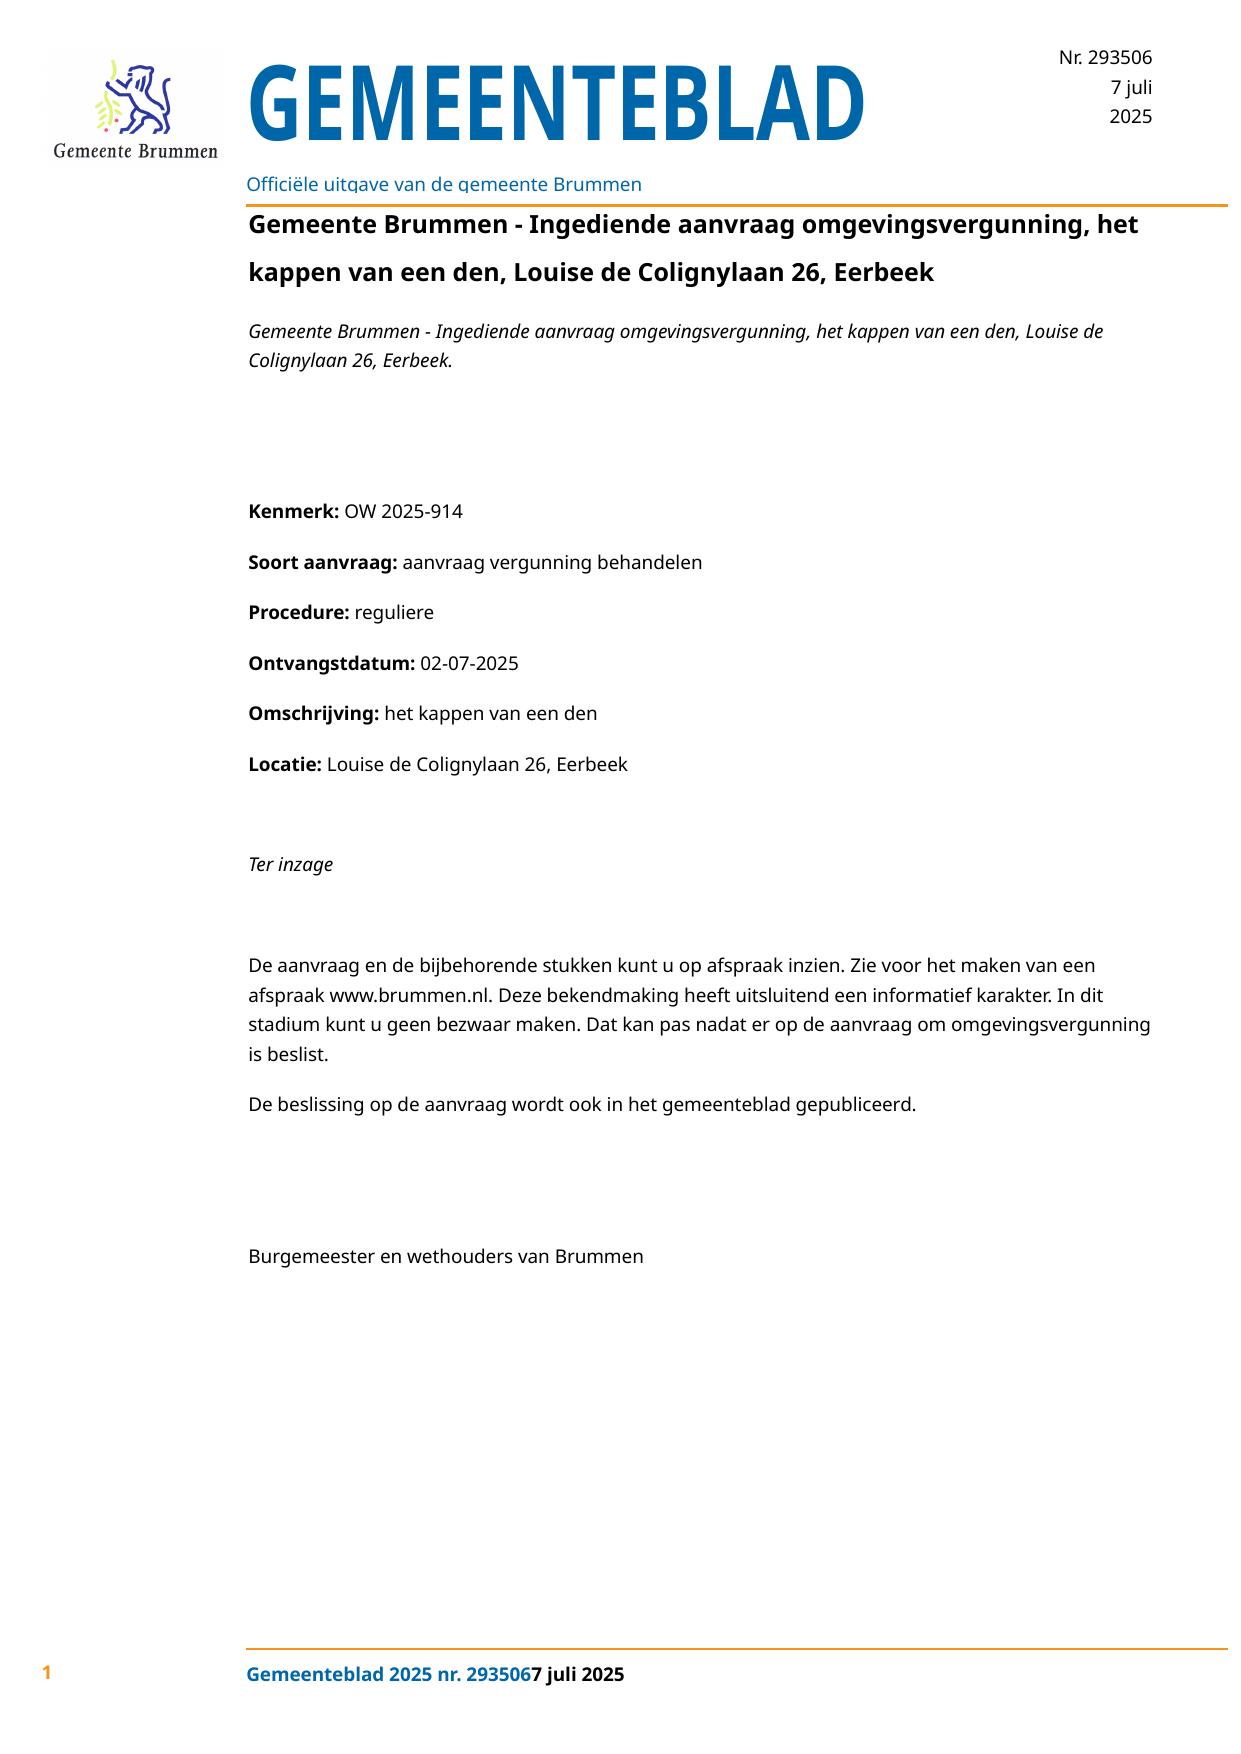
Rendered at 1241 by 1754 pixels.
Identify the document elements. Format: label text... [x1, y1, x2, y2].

picture [41, 47, 231, 172]
text De beslissing op de aanvraag wordt ook in het gemeenteblad gepubliceerd. [248, 1092, 1152, 1117]
text Procedure: reguliere [248, 599, 1152, 625]
text De aanvraag en de bijbehorende stukken kunt u op afspraak inzien. Zie voor het maken van een afspraak www.brummen.nl. Deze bekendmaking heeft uitsluitend een informatief karakter. In dit stadium kunt u geen bezwaar maken. Dat kan pas nadat er op de aanvraag om omgevingsvergunning is beslist. [248, 952, 1152, 1067]
text Ontvangstdatum: 02-07-2025 [248, 650, 1152, 676]
text Locatie: Louise de Colignylaan 26, Eerbeek [248, 751, 1152, 777]
text Omschrijving: het kappen van een den [248, 700, 1152, 726]
text Soort aanvraag: aanvraag vergunning behandelen [248, 549, 1152, 575]
text Kenmerk: OW 2025-914 [248, 499, 1152, 524]
text Gemeente Brummen - Ingediende aanvraag omgevingsvergunning, het kappen van een den, Louise de Colignylaan 26, Eerbeek [248, 207, 1152, 288]
text Ter inzage [248, 852, 1152, 877]
text Burgemeester en wethouders van Brummen [248, 1243, 1152, 1269]
text Gemeente Brummen - Ingediende aanvraag omgevingsvergunning, het kappen van een den, Louise de Colignylaan 26, Eerbeek. [248, 318, 1152, 373]
